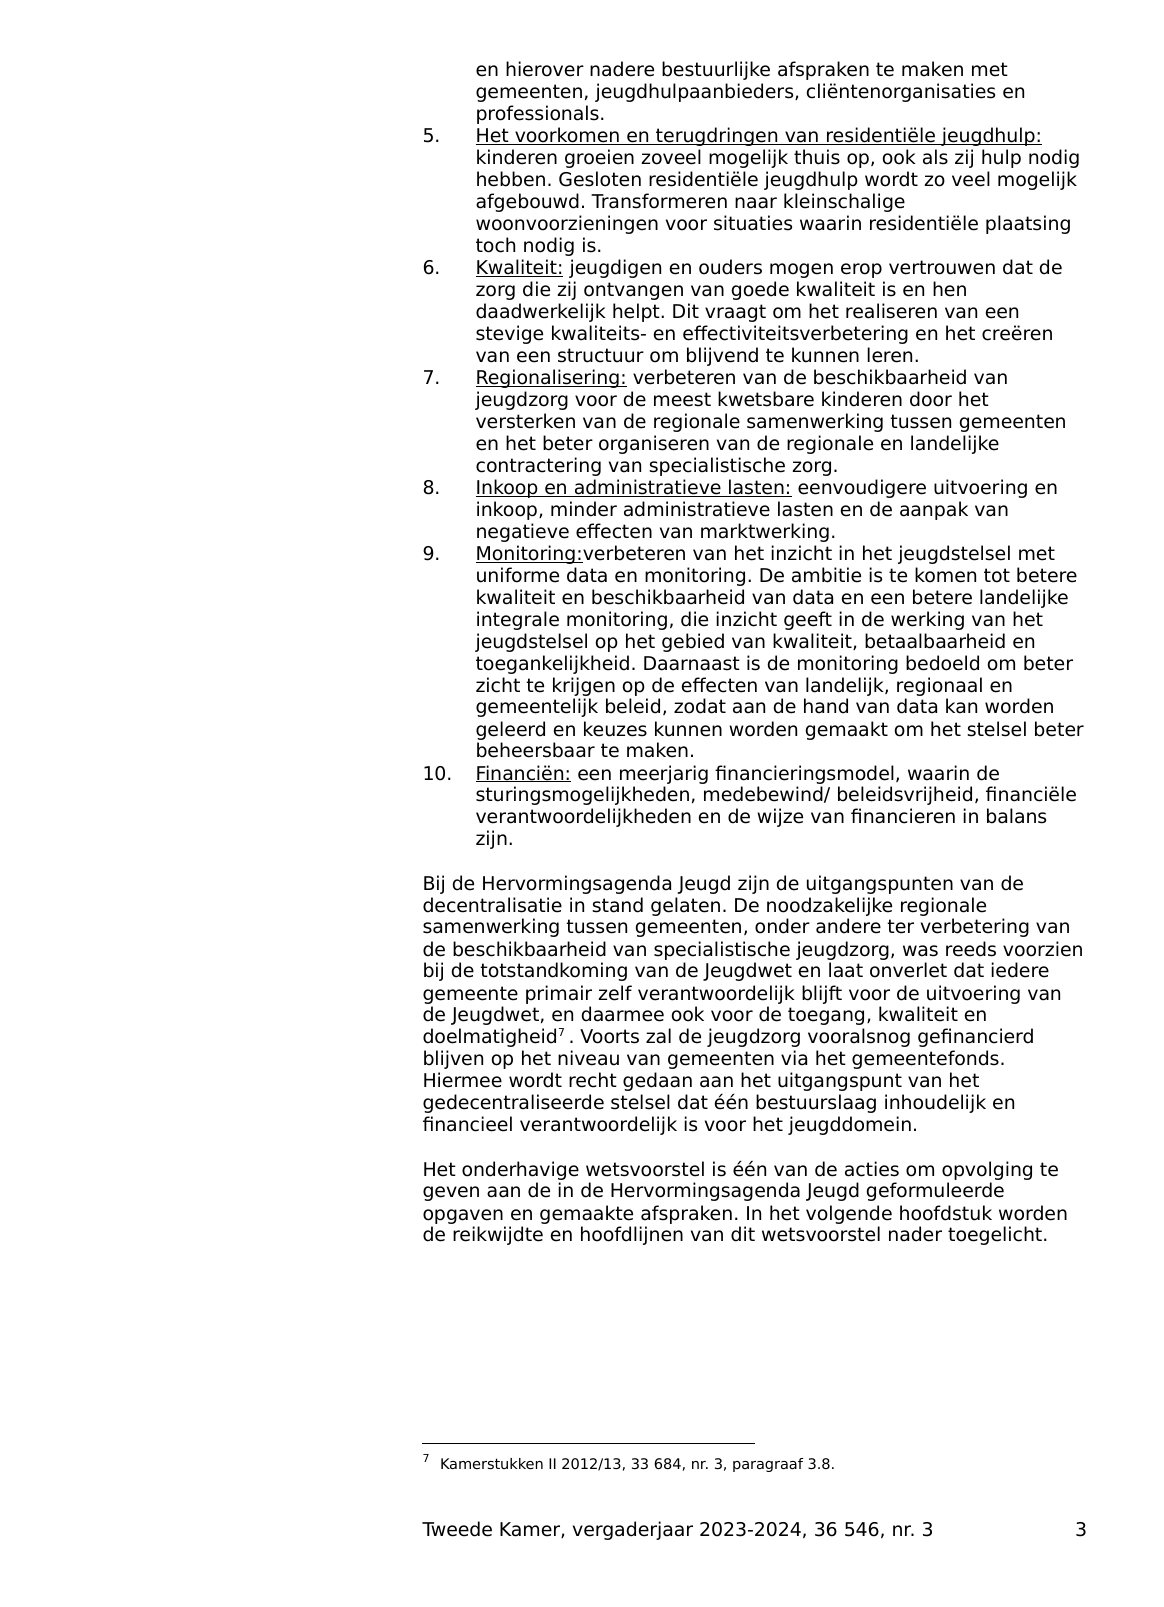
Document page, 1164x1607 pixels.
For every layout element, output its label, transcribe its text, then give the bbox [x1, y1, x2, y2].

text Bij de Hervormingsagenda Jeugd zijn de uitgangspunten van de decentralisatie in stand gelaten. De noodzakelijke regionale samenwerking tussen gemeenten, onder andere ter verbetering van de beschikbaarheid van specialistische jeugdzorg, was reeds voorzien bij de totstandkoming van de Jeugdwet en laat onverlet dat iedere gemeente primair zelf verantwoordelijk blijft voor de uitvoering van de Jeugdwet, en daarmee ook voor de toegang, kwaliteit en doelmatigheid. Voorts zal de jeugdzorg vooralsnog gefinancierd blijven op het niveau van gemeenten via het gemeentefonds. Hiermee wordt recht gedaan aan het uitgangspunt van het gedecentraliseerde stelsel dat één bestuurslaag inhoudelijk en financieel verantwoordelijk is voor het jeugddomein. [422, 872, 1087, 1136]
text Kamerstukken II 2012/13, 33 684, nr. 3, paragraaf 3.8. [422, 1452, 1087, 1474]
text Het onderhavige wetsvoorstel is één van de acties om opvolging te geven aan de in de Hervormingsagenda Jeugd geformuleerde opgaven en gemaakte afspraken. In het volgende hoofdstuk worden de reikwijdte en hoofdlijnen van dit wetsvoorstel nader toegelicht. [422, 1158, 1087, 1246]
text 8. Inkoop en administratieve lasten: eenvoudigere uitvoering en inkoop, minder administratieve lasten en de aanpak van negatieve effecten van marktwerking. [422, 477, 1087, 543]
text 6. Kwaliteit: jeugdigen en ouders mogen erop vertrouwen dat de zorg die zij ontvangen van goede kwaliteit is en hen daadwerkelijk helpt. Dit vraagt om het realiseren van een stevige kwaliteits- en effectiviteitsverbetering en het creëren van een structuur om blijvend te kunnen leren. [422, 257, 1087, 367]
text 7. Regionalisering: verbeteren van de beschikbaarheid van jeugdzorg voor de meest kwetsbare kinderen door het versterken van de regionale samenwerking tussen gemeenten en het beter organiseren van de regionale en landelijke contractering van specialistische zorg. [422, 367, 1087, 477]
text 9. Monitoring:verbeteren van het inzicht in het jeugdstelsel met uniforme data en monitoring. De ambitie is te komen tot betere kwaliteit en beschikbaarheid van data en een betere landelijke integrale monitoring, die inzicht geeft in de werking van het jeugdstelsel op het gebied van kwaliteit, betaalbaarheid en toegankelijkheid. Daarnaast is de monitoring bedoeld om beter zicht te krijgen op de effecten van landelijk, regionaal en gemeentelijk beleid, zodat aan de hand van data kan worden geleerd en keuzes kunnen worden gemaakt om het stelsel beter beheersbaar te maken. [422, 543, 1087, 762]
text 10. Financiën: een meerjarig financieringsmodel, waarin de sturingsmogelijkheden, medebewind/ beleidsvrijheid, financiële verantwoordelijkheden en de wijze van financieren in balans zijn. [422, 762, 1087, 850]
text 5. Het voorkomen en terugdringen van residentiële jeugdhulp: kinderen groeien zoveel mogelijk thuis op, ook als zij hulp nodig hebben. Gesloten residentiële jeugdhulp wordt zo veel mogelijk afgebouwd. Transformeren naar kleinschalige woonvoorzieningen voor situaties waarin residentiële plaatsing toch nodig is. [422, 125, 1087, 257]
text en hierover nadere bestuurlijke afspraken te maken met gemeenten, jeugdhulpaanbieders, cliëntenorganisaties en professionals. [422, 59, 1087, 125]
